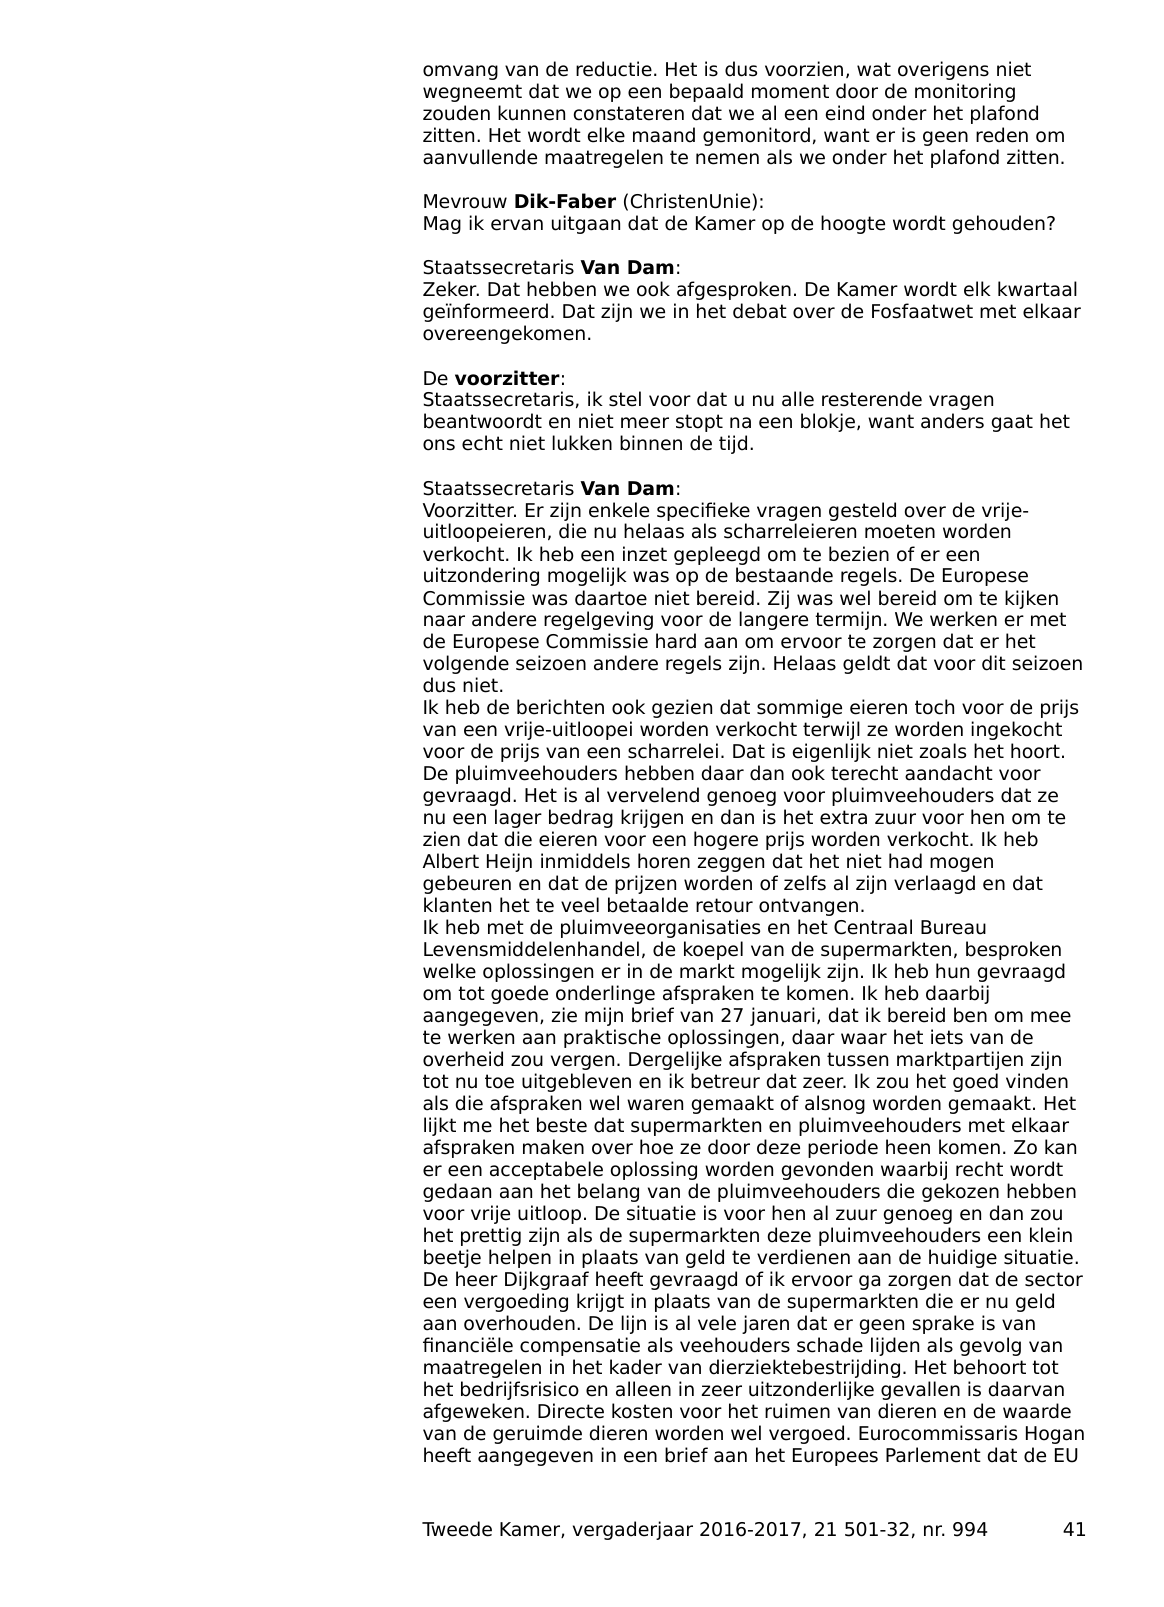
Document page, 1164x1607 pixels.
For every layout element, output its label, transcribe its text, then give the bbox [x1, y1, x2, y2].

text Mevrouw Dik-Faber (ChristenUnie): [422, 191, 1087, 213]
text Staatssecretaris Van Dam: [422, 257, 1087, 279]
text Mag ik ervan uitgaan dat de Kamer op de hoogte wordt gehouden? [422, 213, 1087, 235]
text Staatssecretaris Van Dam: [422, 477, 1087, 499]
text Ik heb met de pluimveeorganisaties en het Centraal Bureau Levensmiddelenhandel, de koepel van de supermarkten, besproken welke oplossingen er in de markt mogelijk zijn. Ik heb hun gevraagd om tot goede onderlinge afspraken te komen. Ik heb daarbij aangegeven, zie mijn brief van 27 januari, dat ik bereid ben om mee te werken aan praktische oplossingen, daar waar het iets van de overheid zou vergen. Dergelijke afspraken tussen marktpartijen zijn tot nu toe uitgebleven en ik betreur dat zeer. Ik zou het goed vinden als die afspraken wel waren gemaakt of alsnog worden gemaakt. Het lijkt me het beste dat supermarkten en pluimveehouders met elkaar afspraken maken over hoe ze door deze periode heen komen. Zo kan er een acceptabele oplossing worden gevonden waarbij recht wordt gedaan aan het belang van de pluimveehouders die gekozen hebben voor vrije uitloop. De situatie is voor hen al zuur genoeg en dan zou het prettig zijn als de supermarkten deze pluimveehouders een klein beetje helpen in plaats van geld te verdienen aan de huidige situatie. [422, 917, 1087, 1269]
text De voorzitter: [422, 367, 1087, 389]
text Zeker. Dat hebben we ook afgesproken. De Kamer wordt elk kwartaal geïnformeerd. Dat zijn we in het debat over de Fosfaatwet met elkaar overeengekomen. [422, 279, 1087, 345]
text Ik heb de berichten ook gezien dat sommige eieren toch voor de prijs van een vrije-uitloopei worden verkocht terwijl ze worden ingekocht voor de prijs van een scharrelei. Dat is eigenlijk niet zoals het hoort. De pluimveehouders hebben daar dan ook terecht aandacht voor gevraagd. Het is al vervelend genoeg voor pluimveehouders dat ze nu een lager bedrag krijgen en dan is het extra zuur voor hen om te zien dat die eieren voor een hogere prijs worden verkocht. Ik heb Albert Heijn inmiddels horen zeggen dat het niet had mogen gebeuren en dat de prijzen worden of zelfs al zijn verlaagd en dat klanten het te veel betaalde retour ontvangen. [422, 697, 1087, 917]
text De heer Dijkgraaf heeft gevraagd of ik ervoor ga zorgen dat de sector een vergoeding krijgt in plaats van de supermarkten die er nu geld aan overhouden. De lijn is al vele jaren dat er geen sprake is van financiële compensatie als veehouders schade lijden als gevolg van maatregelen in het kader van dierziektebestrijding. Het behoort tot het bedrijfsrisico en alleen in zeer uitzonderlijke gevallen is daarvan afgeweken. Directe kosten voor het ruimen van dieren en de waarde van de geruimde dieren worden wel vergoed. Eurocommissaris Hogan heeft aangegeven in een brief aan het Europees Parlement dat de EU [422, 1269, 1087, 1467]
text omvang van de reductie. Het is dus voorzien, wat overigens niet wegneemt dat we op een bepaald moment door de monitoring zouden kunnen constateren dat we al een eind onder het plafond zitten. Het wordt elke maand gemonitord, want er is geen reden om aanvullende maatregelen te nemen als we onder het plafond zitten. [422, 59, 1087, 169]
text Voorzitter. Er zijn enkele specifieke vragen gesteld over de vrije-uitloopeieren, die nu helaas als scharreleieren moeten worden verkocht. Ik heb een inzet gepleegd om te bezien of er een uitzondering mogelijk was op de bestaande regels. De Europese Commissie was daartoe niet bereid. Zij was wel bereid om te kijken naar andere regelgeving voor de langere termijn. We werken er met de Europese Commissie hard aan om ervoor te zorgen dat er het volgende seizoen andere regels zijn. Helaas geldt dat voor dit seizoen dus niet. [422, 499, 1087, 697]
text Staatssecretaris, ik stel voor dat u nu alle resterende vragen beantwoordt en niet meer stopt na een blokje, want anders gaat het ons echt niet lukken binnen de tijd. [422, 389, 1087, 455]
